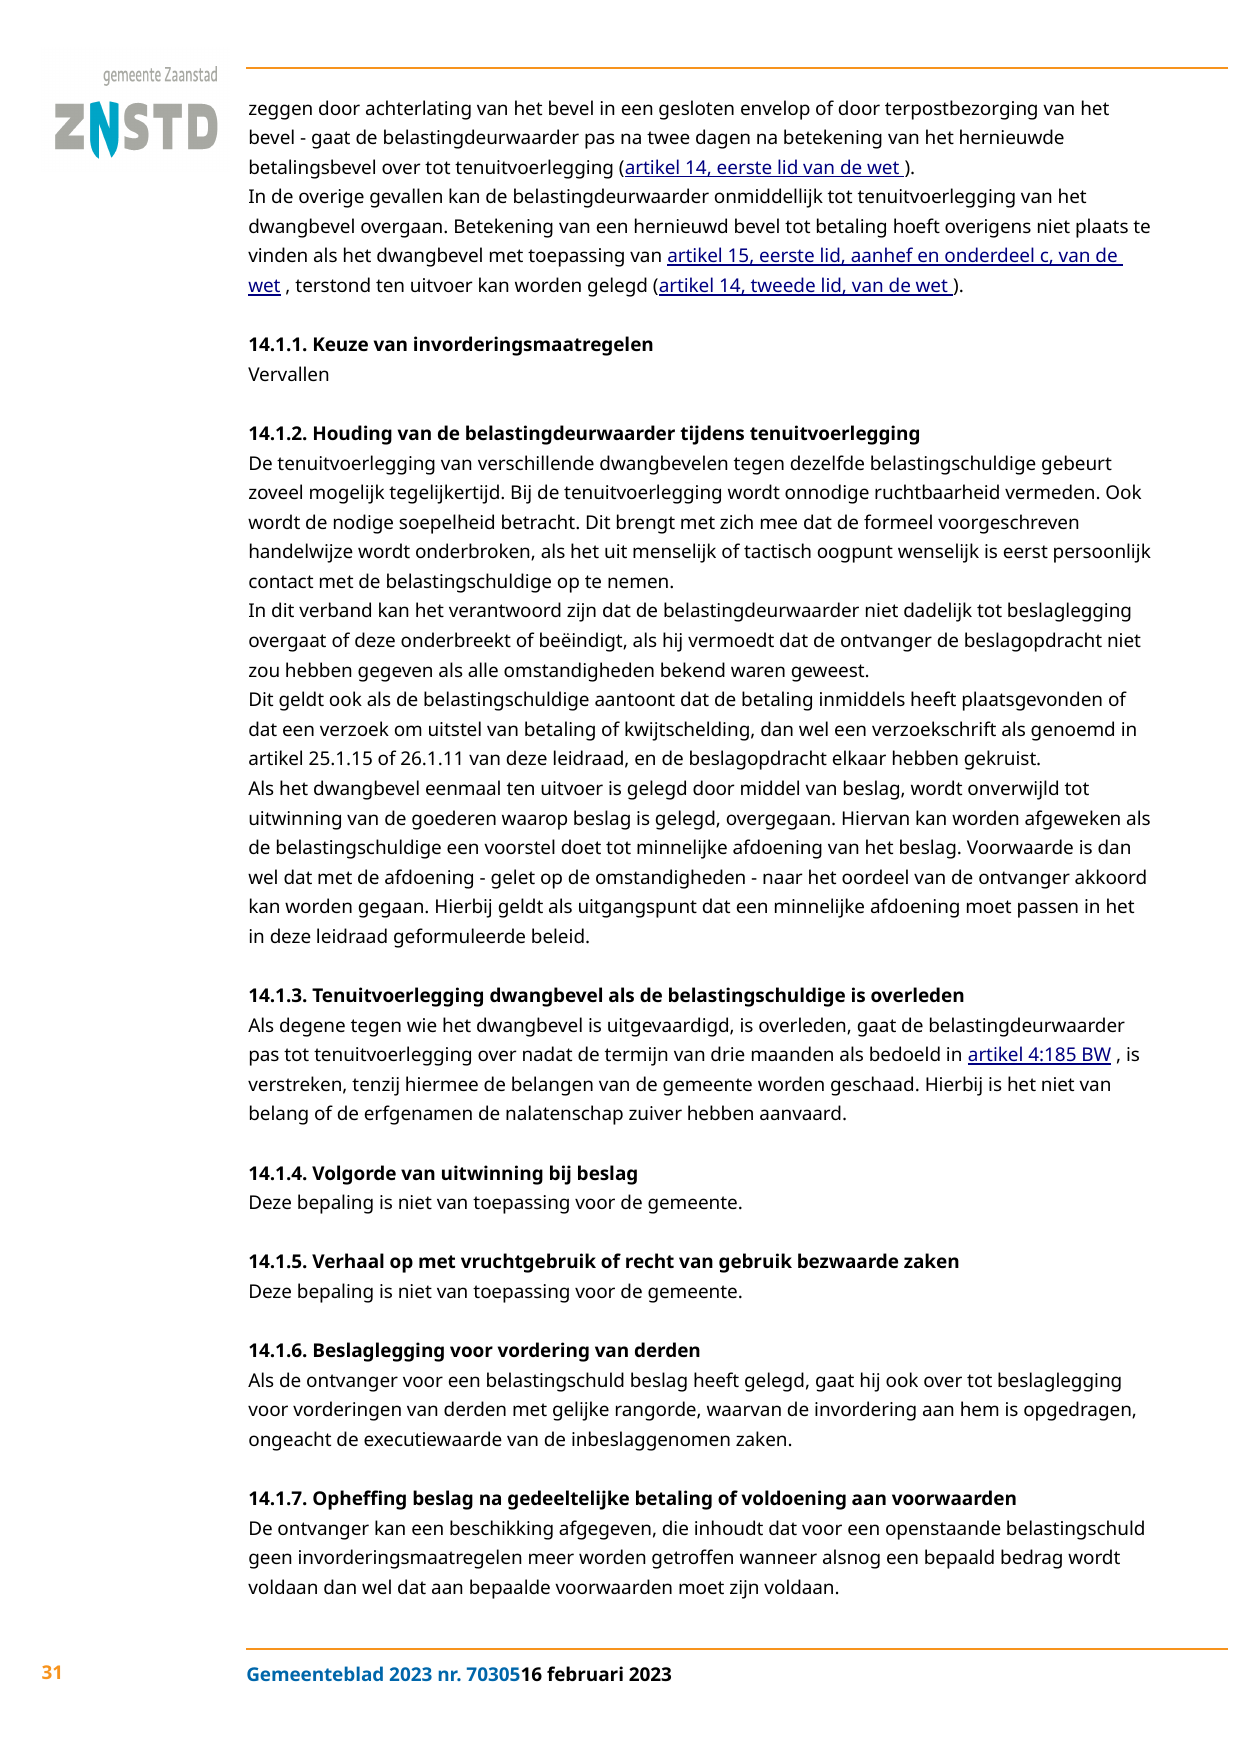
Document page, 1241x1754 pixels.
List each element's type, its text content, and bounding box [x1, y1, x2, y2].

text 14.1.2. Houding van de belastingdeurwaarder tijdens tenuitvoerlegging [248, 420, 1152, 446]
text Deze bepaling is niet van toepassing voor de gemeente. [248, 1278, 1152, 1304]
text 14.1.5. Verhaal op met vruchtgebruik of recht van gebruik bezwaarde zaken [248, 1248, 1152, 1274]
text Deze bepaling is niet van toepassing voor de gemeente. [248, 1189, 1152, 1215]
text 14.1.6. Beslaglegging voor vordering van derden [248, 1337, 1152, 1363]
picture [41, 47, 231, 172]
text Als degene tegen wie het dwangbevel is uitgevaardigd, is overleden, gaat de belastingdeurwaarder pas tot tenuitvoerlegging over nadat de termijn van drie maanden als bedoeld in artikel 4:185 BW , is verstreken, tenzij hiermee de belangen van de gemeente worden geschaad. Hierbij is het niet van belang of de erfgenamen de nalatenschap zuiver hebben aanvaard. [248, 1012, 1152, 1126]
text 14.1.7. Opheffing beslag na gedeeltelijke betaling of voldoening aan voorwaarden [248, 1485, 1152, 1511]
text 14.1.3. Tenuitvoerlegging dwangbevel als de belastingschuldige is overleden [248, 982, 1152, 1008]
text Als het dwangbevel eenmaal ten uitvoer is gelegd door middel van beslag, wordt onverwijld tot uitwinning van de goederen waarop beslag is gelegd, overgegaan. Hiervan kan worden afgeweken als de belastingschuldige een voorstel doet tot minnelijke afdoening van het beslag. Voorwaarde is dan wel dat met de afdoening - gelet op de omstandigheden - naar het oordeel van de ontvanger akkoord kan worden gegaan. Hierbij geldt als uitgangspunt dat een minnelijke afdoening moet passen in het in deze leidraad geformuleerde beleid. [248, 775, 1152, 949]
text In de overige gevallen kan de belastingdeurwaarder onmiddellijk tot tenuitvoerlegging van het dwangbevel overgaan. Betekening van een hernieuwd bevel tot betaling hoeft overigens niet plaats te vinden als het dwangbevel met toepassing van artikel 15, eerste lid, aanhef en onderdeel c, van de wet , terstond ten uitvoer kan worden gelegd (artikel 14, tweede lid, van de wet ). [248, 183, 1152, 298]
text De ontvanger kan een beschikking afgegeven, die inhoudt dat voor een openstaande belastingschuld geen invorderingsmaatregelen meer worden getroffen wanneer alsnog een bepaald bedrag wordt voldaan dan wel dat aan bepaalde voorwaarden moet zijn voldaan. [248, 1515, 1152, 1600]
text 14.1.4. Volgorde van uitwinning bij beslag [248, 1160, 1152, 1186]
text 14.1.1. Keuze van invorderingsmaatregelen [248, 331, 1152, 357]
text Als de ontvanger voor een belastingschuld beslag heeft gelegd, gaat hij ook over tot beslaglegging voor vorderingen van derden met gelijke rangorde, waarvan de invordering aan hem is opgedragen, ongeacht de executiewaarde van de inbeslaggenomen zaken. [248, 1367, 1152, 1452]
text Vervallen [248, 361, 1152, 387]
text De tenuitvoerlegging van verschillende dwangbevelen tegen dezelfde belastingschuldige gebeurt zoveel mogelijk tegelijkertijd. Bij de tenuitvoerlegging wordt onnodige ruchtbaarheid vermeden. Ook wordt de nodige soepelheid betracht. Dit brengt met zich mee dat de formeel voorgeschreven handelwijze wordt onderbroken, als het uit menselijk of tactisch oogpunt wenselijk is eerst persoonlijk contact met de belastingschuldige op te nemen. [248, 450, 1152, 594]
text Dit geldt ook als de belastingschuldige aantoont dat de betaling inmiddels heeft plaatsgevonden of dat een verzoek om uitstel van betaling of kwijtschelding, dan wel een verzoekschrift als genoemd in artikel 25.1.15 of 26.1.11 van deze leidraad, en de beslagopdracht elkaar hebben gekruist. [248, 686, 1152, 771]
text In dit verband kan het verantwoord zijn dat de belastingdeurwaarder niet dadelijk tot beslaglegging overgaat of deze onderbreekt of beëindigt, als hij vermoedt dat de ontvanger de beslagopdracht niet zou hebben gegeven als alle omstandigheden bekend waren geweest. [248, 598, 1152, 683]
text zeggen door achterlating van het bevel in een gesloten envelop of door terpostbezorging van het bevel - gaat de belastingdeurwaarder pas na twee dagen na betekening van het hernieuwde betalingsbevel over tot tenuitvoerlegging (artikel 14, eerste lid van de wet ). [248, 95, 1152, 180]
